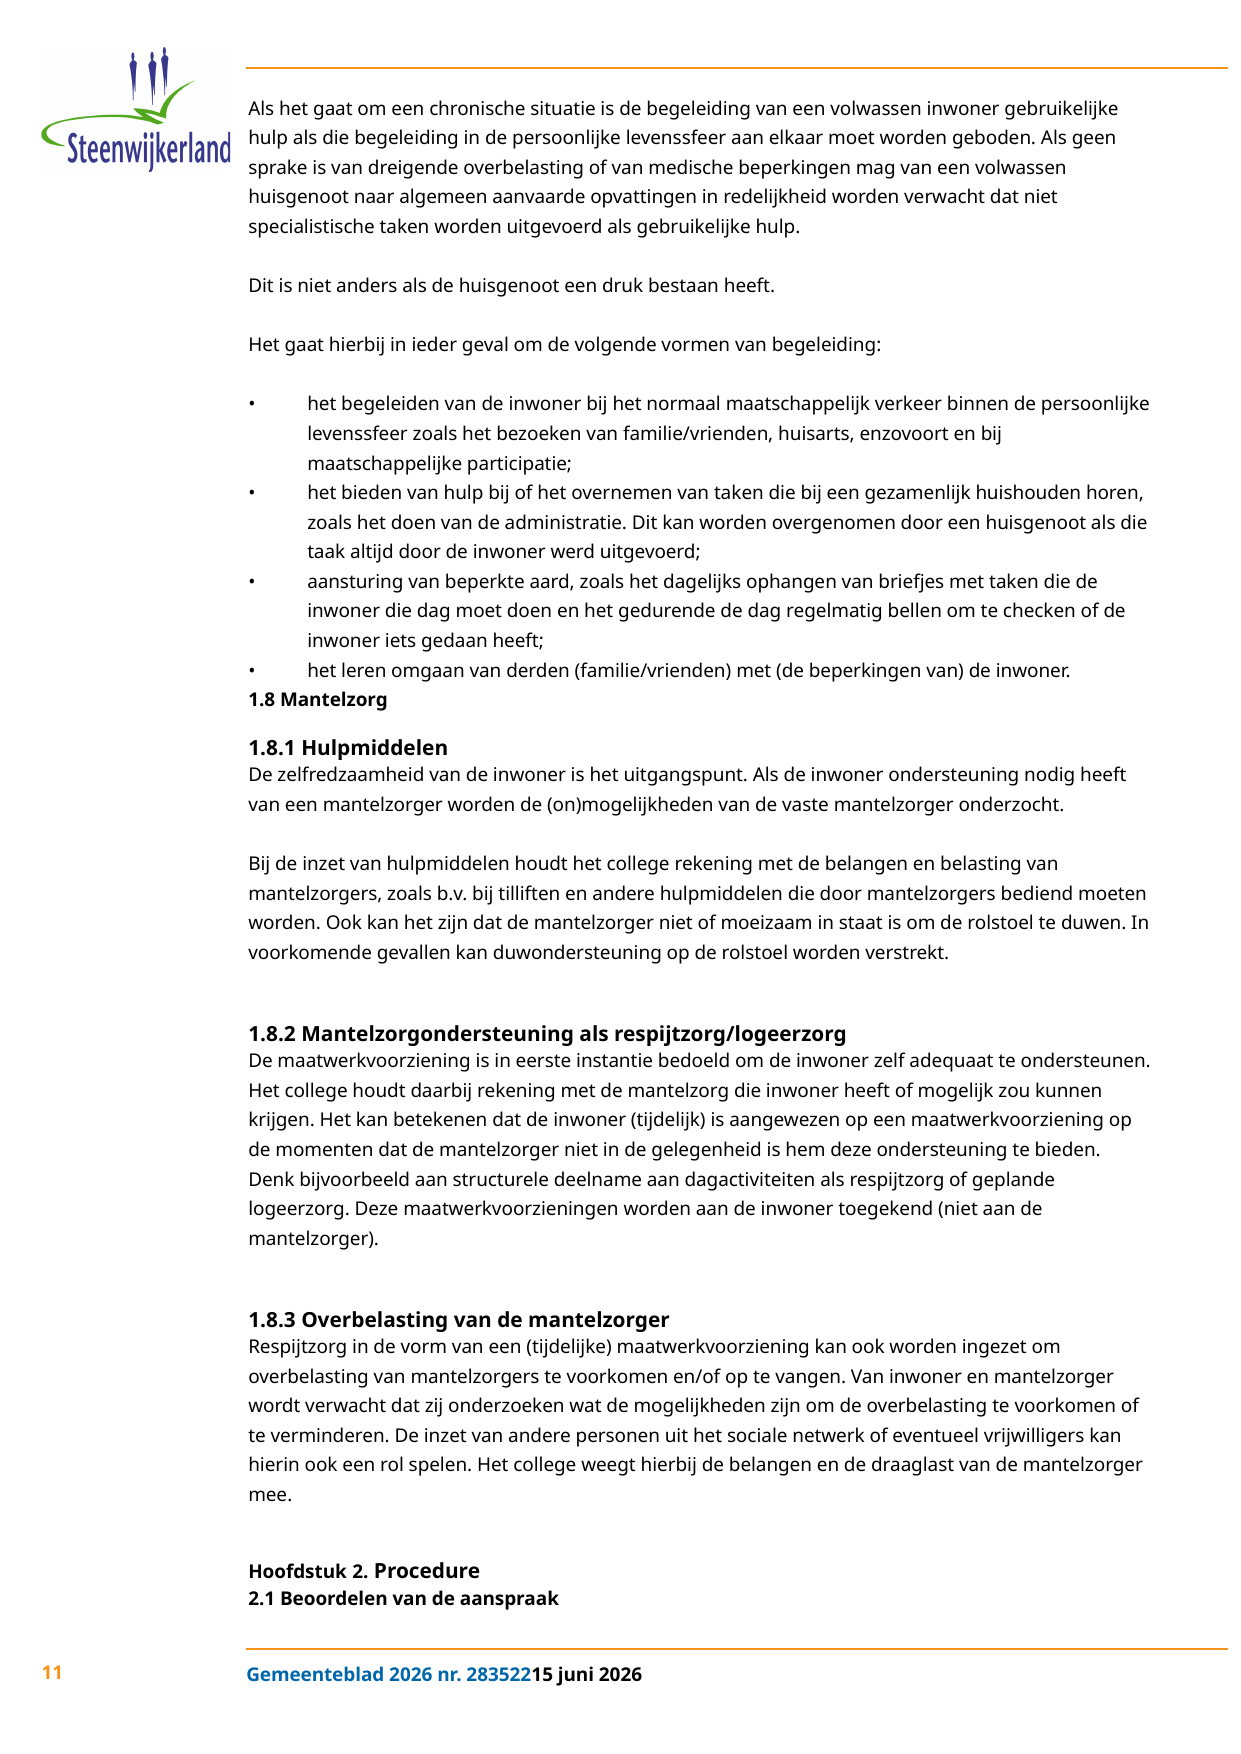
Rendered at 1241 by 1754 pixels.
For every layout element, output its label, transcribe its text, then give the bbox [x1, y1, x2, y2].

text De zelfredzaamheid van de inwoner is het uitgangspunt. Als de inwoner ondersteuning nodig heeft van een mantelzorger worden de (on)mogelijkheden van de vaste mantelzorger onderzocht. [248, 761, 1152, 817]
list aansturing van beperkte aard, zoals het dagelijks ophangen van briefjes met taken die de inwoner die dag moet doen en het gedurende de dag regelmatig bellen om te checken of de inwoner iets gedaan heeft; [248, 568, 1152, 653]
text 1.8.1 Hulpmiddelen [248, 733, 1152, 761]
text Het gaat hierbij in ieder geval om de volgende vormen van begeleiding: [248, 331, 1152, 357]
text Dit is niet anders als de huisgenoot een druk bestaan heeft. [248, 272, 1152, 298]
text 1.8.3 Overbelasting van de mantelzorger [248, 1305, 1152, 1333]
list het leren omgaan van derden (familie/vrienden) met (de beperkingen van) de inwoner. [248, 657, 1152, 683]
text De maatwerkvoorziening is in eerste instantie bedoeld om de inwoner zelf adequaat te ondersteunen. Het college houdt daarbij rekening met de mantelzorg die inwoner heeft of mogelijk zou kunnen krijgen. Het kan betekenen dat de inwoner (tijdelijk) is aangewezen op een maatwerkvoorziening op de momenten dat de mantelzorger niet in de gelegenheid is hem deze ondersteuning te bieden. Denk bijvoorbeeld aan structurele deelname aan dagactiviteiten als respijtzorg of geplande logeerzorg. Deze maatwerkvoorzieningen worden aan de inwoner toegekend (niet aan de mantelzorger). [248, 1047, 1152, 1251]
text Respijtzorg in de vorm van een (tijdelijke) maatwerkvoorziening kan ook worden ingezet om overbelasting van mantelzorgers te voorkomen en/of op te vangen. Van inwoner en mantelzorger wordt verwacht dat zij onderzoeken wat de mogelijkheden zijn om de overbelasting te voorkomen of te verminderen. De inzet van andere personen uit het sociale netwerk of eventueel vrijwilligers kan hierin ook een rol spelen. Het college weegt hierbij de belangen en de draaglast van de mantelzorger mee. [248, 1333, 1152, 1507]
text 1.8 Mantelzorg [248, 686, 1152, 712]
list het begeleiden van de inwoner bij het normaal maatschappelijk verkeer binnen de persoonlijke levenssfeer zoals het bezoeken van familie/vrienden, huisarts, enzovoort en bij maatschappelijke participatie; [248, 391, 1152, 476]
text Bij de inzet van hulpmiddelen houdt het college rekening met de belangen en belasting van mantelzorgers, zoals b.v. bij tilliften en andere hulpmiddelen die door mantelzorgers bediend moeten worden. Ook kan het zijn dat de mantelzorger niet of moeizaam in staat is om de rolstoel te duwen. In voorkomende gevallen kan duwondersteuning op de rolstoel worden verstrekt. [248, 850, 1152, 965]
picture [41, 47, 231, 172]
text 2.1 Beoordelen van de aanspraak [248, 1585, 1152, 1611]
text Als het gaat om een chronische situatie is de begeleiding van een volwassen inwoner gebruikelijke hulp als die begeleiding in de persoonlijke levenssfeer aan elkaar moet worden geboden. Als geen sprake is van dreigende overbelasting of van medische beperkingen mag van een volwassen huisgenoot naar algemeen aanvaarde opvattingen in redelijkheid worden verwacht dat niet specialistische taken worden uitgevoerd als gebruikelijke hulp. [248, 95, 1152, 239]
list het bieden van hulp bij of het overnemen van taken die bij een gezamenlijk huishouden horen, zoals het doen van de administratie. Dit kan worden overgenomen door een huisgenoot als die taak altijd door de inwoner werd uitgevoerd; [248, 479, 1152, 564]
text Hoofdstuk 2. Procedure [248, 1556, 1152, 1585]
text 1.8.2 Mantelzorgondersteuning als respijtzorg/logeerzorg [248, 1019, 1152, 1047]
